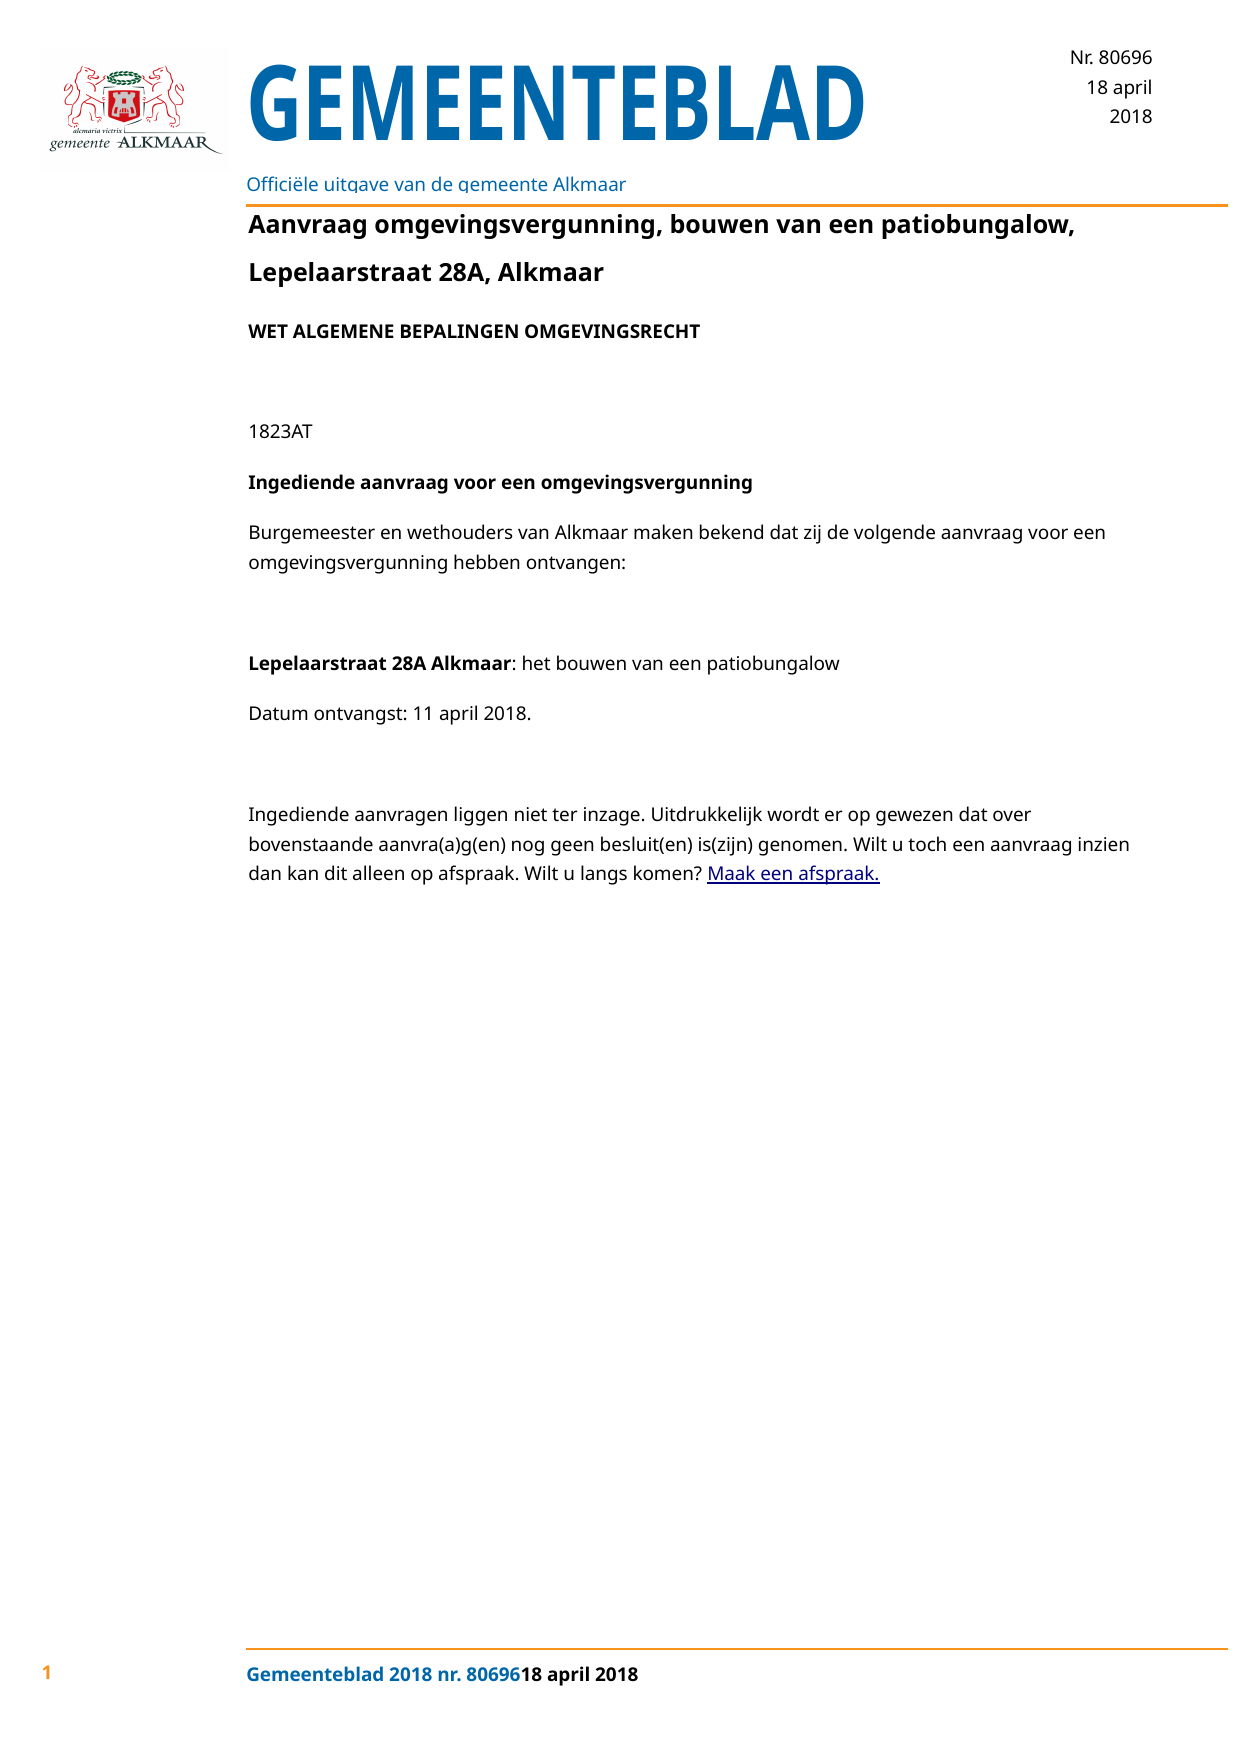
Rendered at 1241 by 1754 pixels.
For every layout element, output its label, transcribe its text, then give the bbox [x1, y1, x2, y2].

text Datum ontvangst: 11 april 2018. [248, 700, 1152, 726]
text WET ALGEMENE BEPALINGEN OMGEVINGSRECHT [248, 318, 1152, 344]
text Ingediende aanvragen liggen niet ter inzage. Uitdrukkelijk wordt er op gewezen dat over bovenstaande aanvra(a)g(en) nog geen besluit(en) is(zijn) genomen. Wilt u toch een aanvraag inzien dan kan dit alleen op afspraak. Wilt u langs komen? Maak een afspraak. [248, 801, 1152, 886]
text Burgemeester en wethouders van Alkmaar maken bekend dat zij de volgende aanvraag voor een omgevingsvergunning hebben ontvangen: [248, 519, 1152, 575]
text Lepelaarstraat 28A Alkmaar: het bouwen van een patiobungalow [248, 650, 1152, 676]
text Ingediende aanvraag voor een omgevingsvergunning [248, 469, 1152, 495]
picture [41, 47, 231, 172]
text Aanvraag omgevingsvergunning, bouwen van een patiobungalow, Lepelaarstraat 28A, Alkmaar [248, 207, 1152, 288]
text 1823AT [248, 419, 1152, 444]
